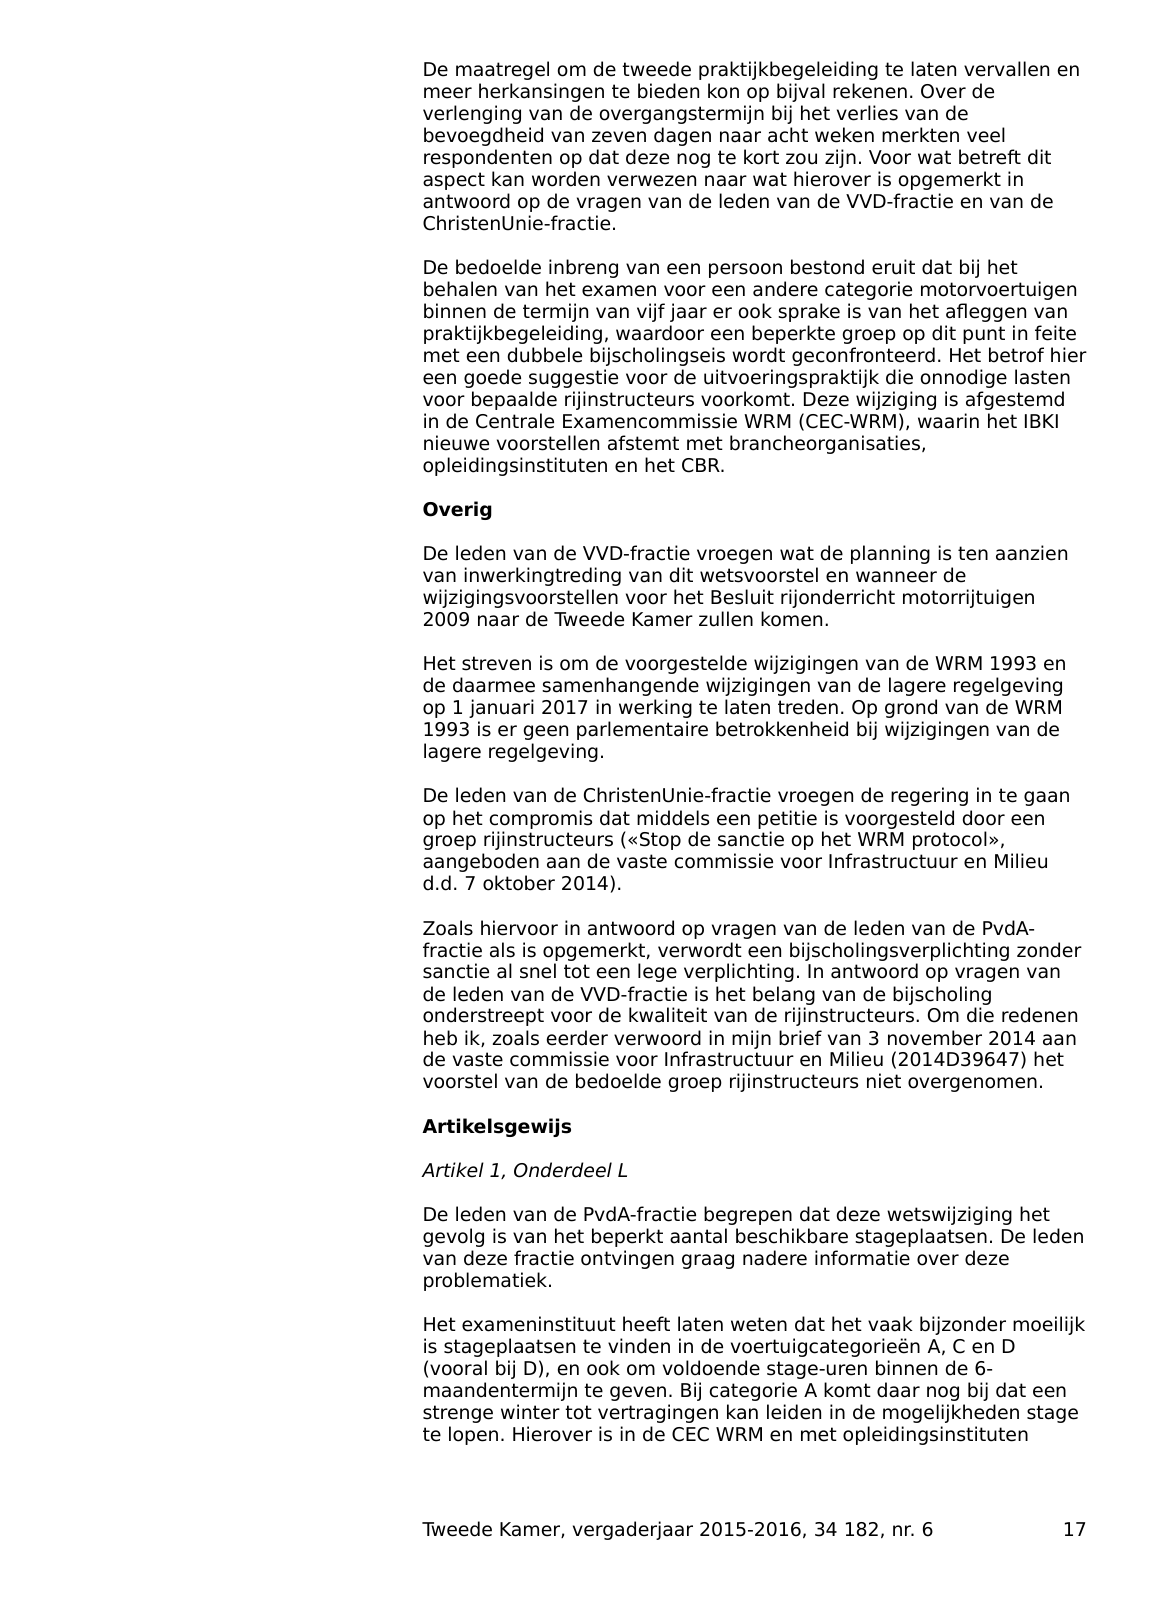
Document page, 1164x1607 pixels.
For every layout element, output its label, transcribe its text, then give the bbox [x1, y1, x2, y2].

subtitle Overig [422, 499, 1087, 521]
subtitle Artikelsgewijs [422, 1116, 1087, 1137]
text Zoals hiervoor in antwoord op vragen van de leden van de PvdA-fractie als is opgemerkt, verwordt een bijscholingsverplichting zonder sanctie al snel tot een lege verplichting. In antwoord op vragen van de leden van de VVD-fractie is het belang van de bijscholing onderstreept voor de kwaliteit van de rijinstructeurs. Om die redenen heb ik, zoals eerder verwoord in mijn brief van 3 november 2014 aan de vaste commissie voor Infrastructuur en Milieu (2014D39647) het voorstel van de bedoelde groep rijinstructeurs niet overgenomen. [422, 917, 1087, 1093]
text De leden van de VVD-fractie vroegen wat de planning is ten aanzien van inwerkingtreding van dit wetsvoorstel en wanneer de wijzigingsvoorstellen voor het Besluit rijonderricht motorrijtuigen 2009 naar de Tweede Kamer zullen komen. [422, 543, 1087, 631]
text De leden van de PvdA-fractie begrepen dat deze wetswijziging het gevolg is van het beperkt aantal beschikbare stageplaatsen. De leden van deze fractie ontvingen graag nadere informatie over deze problematiek. [422, 1204, 1087, 1292]
subtitle Artikel 1, Onderdeel L [422, 1160, 1087, 1182]
text De maatregel om de tweede praktijkbegeleiding te laten vervallen en meer herkansingen te bieden kon op bijval rekenen. Over de verlenging van de overgangstermijn bij het verlies van de bevoegdheid van zeven dagen naar acht weken merkten veel respondenten op dat deze nog te kort zou zijn. Voor wat betreft dit aspect kan worden verwezen naar wat hierover is opgemerkt in antwoord op de vragen van de leden van de VVD-fractie en van de ChristenUnie-fractie. [422, 59, 1087, 235]
text De bedoelde inbreng van een persoon bestond eruit dat bij het behalen van het examen voor een andere categorie motorvoertuigen binnen de termijn van vijf jaar er ook sprake is van het afleggen van praktijkbegeleiding, waardoor een beperkte groep op dit punt in feite met een dubbele bijscholingseis wordt geconfronteerd. Het betrof hier een goede suggestie voor de uitvoeringspraktijk die onnodige lasten voor bepaalde rijinstructeurs voorkomt. Deze wijziging is afgestemd in de Centrale Examencommissie WRM (CEC-WRM), waarin het IBKI nieuwe voorstellen afstemt met brancheorganisaties, opleidingsinstituten en het CBR. [422, 257, 1087, 477]
text De leden van de ChristenUnie-fractie vroegen de regering in te gaan op het compromis dat middels een petitie is voorgesteld door een groep rijinstructeurs («Stop de sanctie op het WRM protocol», aangeboden aan de vaste commissie voor Infrastructuur en Milieu d.d. 7 oktober 2014). [422, 785, 1087, 895]
text Het streven is om de voorgestelde wijzigingen van de WRM 1993 en de daarmee samenhangende wijzigingen van de lagere regelgeving op 1 januari 2017 in werking te laten treden. Op grond van de WRM 1993 is er geen parlementaire betrokkenheid bij wijzigingen van de lagere regelgeving. [422, 653, 1087, 763]
text Het exameninstituut heeft laten weten dat het vaak bijzonder moeilijk is stageplaatsen te vinden in de voertuigcategorieën A, C en D (vooral bij D), en ook om voldoende stage-uren binnen de 6-maandentermijn te geven. Bij categorie A komt daar nog bij dat een strenge winter tot vertragingen kan leiden in de mogelijkheden stage te lopen. Hierover is in de CEC WRM en met opleidingsinstituten [422, 1314, 1087, 1446]
